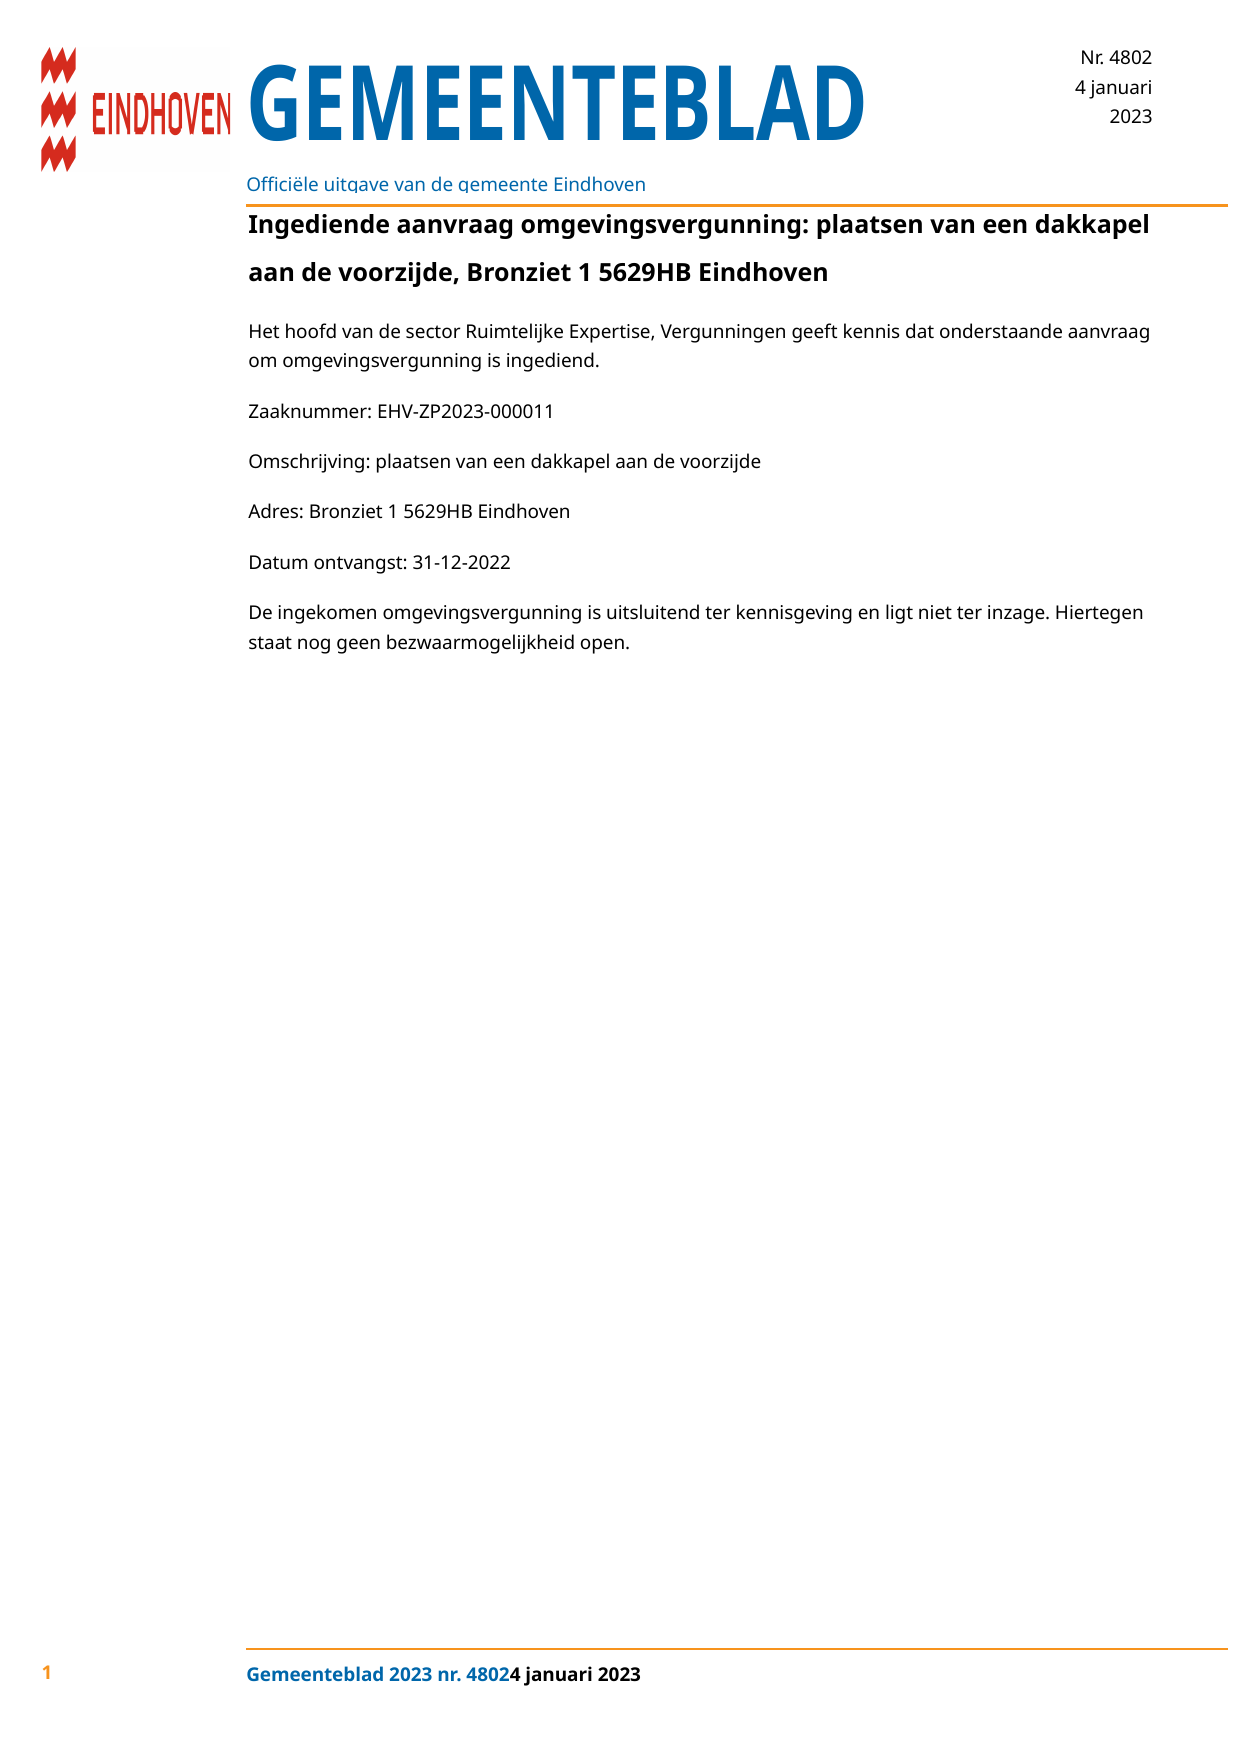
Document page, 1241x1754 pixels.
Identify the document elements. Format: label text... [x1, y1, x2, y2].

text Omschrijving: plaatsen van een dakkapel aan de voorzijde [248, 448, 1152, 474]
text Het hoofd van de sector Ruimtelijke Expertise, Vergunningen geeft kennis dat onderstaande aanvraag om omgevingsvergunning is ingediend. [248, 318, 1152, 373]
text Datum ontvangst: 31-12-2022 [248, 549, 1152, 575]
text Ingediende aanvraag omgevingsvergunning: plaatsen van een dakkapel aan de voorzijde, Bronziet 1 5629HB Eindhoven [248, 207, 1152, 288]
text De ingekomen omgevingsvergunning is uitsluitend ter kennisgeving en ligt niet ter inzage. Hiertegen staat nog geen bezwaarmogelijkheid open. [248, 599, 1152, 655]
picture [41, 47, 231, 172]
text Adres: Bronziet 1 5629HB Eindhoven [248, 499, 1152, 524]
text Zaaknummer: EHV-ZP2023-000011 [248, 398, 1152, 424]
